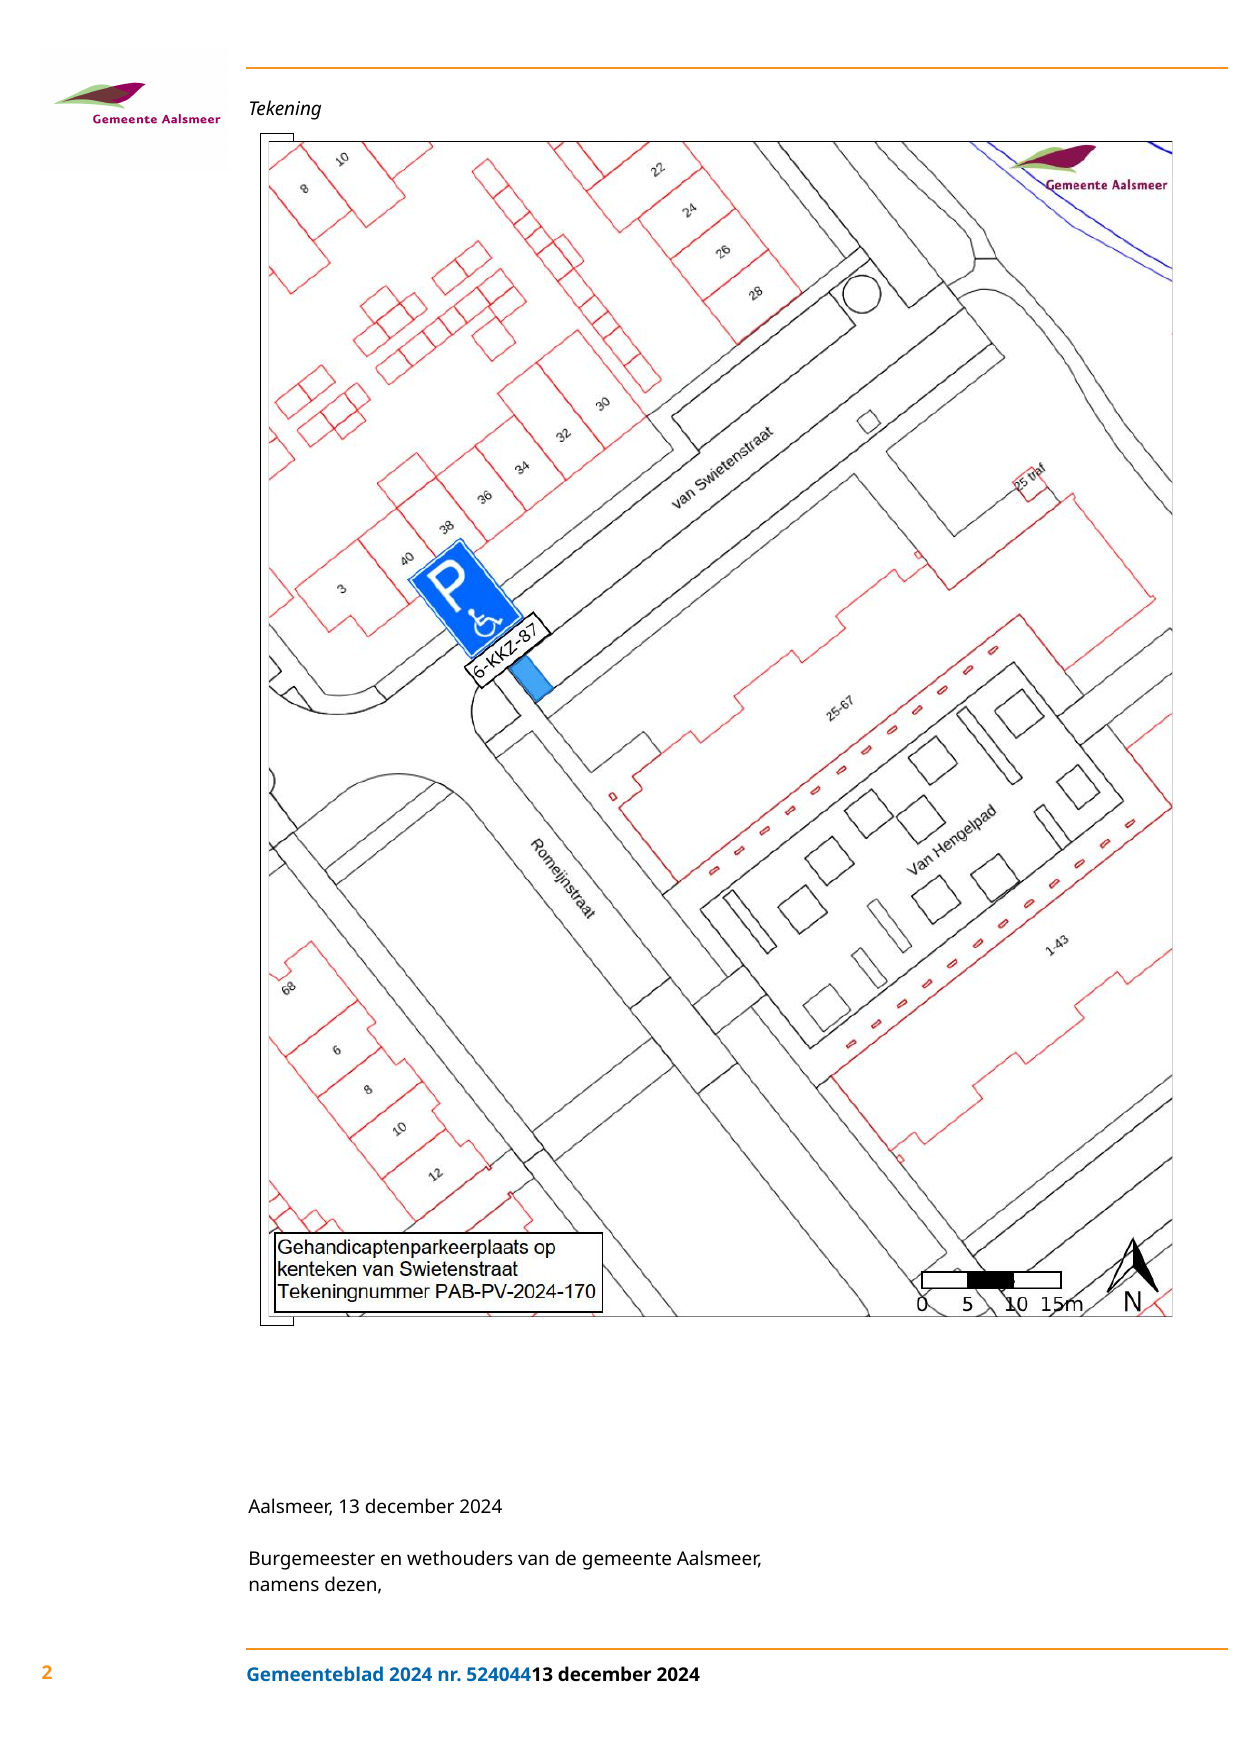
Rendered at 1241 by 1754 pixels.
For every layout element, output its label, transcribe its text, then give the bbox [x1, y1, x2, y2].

picture [268, 141, 1173, 1317]
text Aalsmeer, 13 december 2024 [248, 1494, 1152, 1519]
text namens dezen, [248, 1571, 1152, 1597]
text Tekening [248, 95, 1152, 121]
picture [41, 47, 231, 172]
text Burgemeester en wethouders van de gemeente Aalsmeer, [248, 1545, 1152, 1571]
